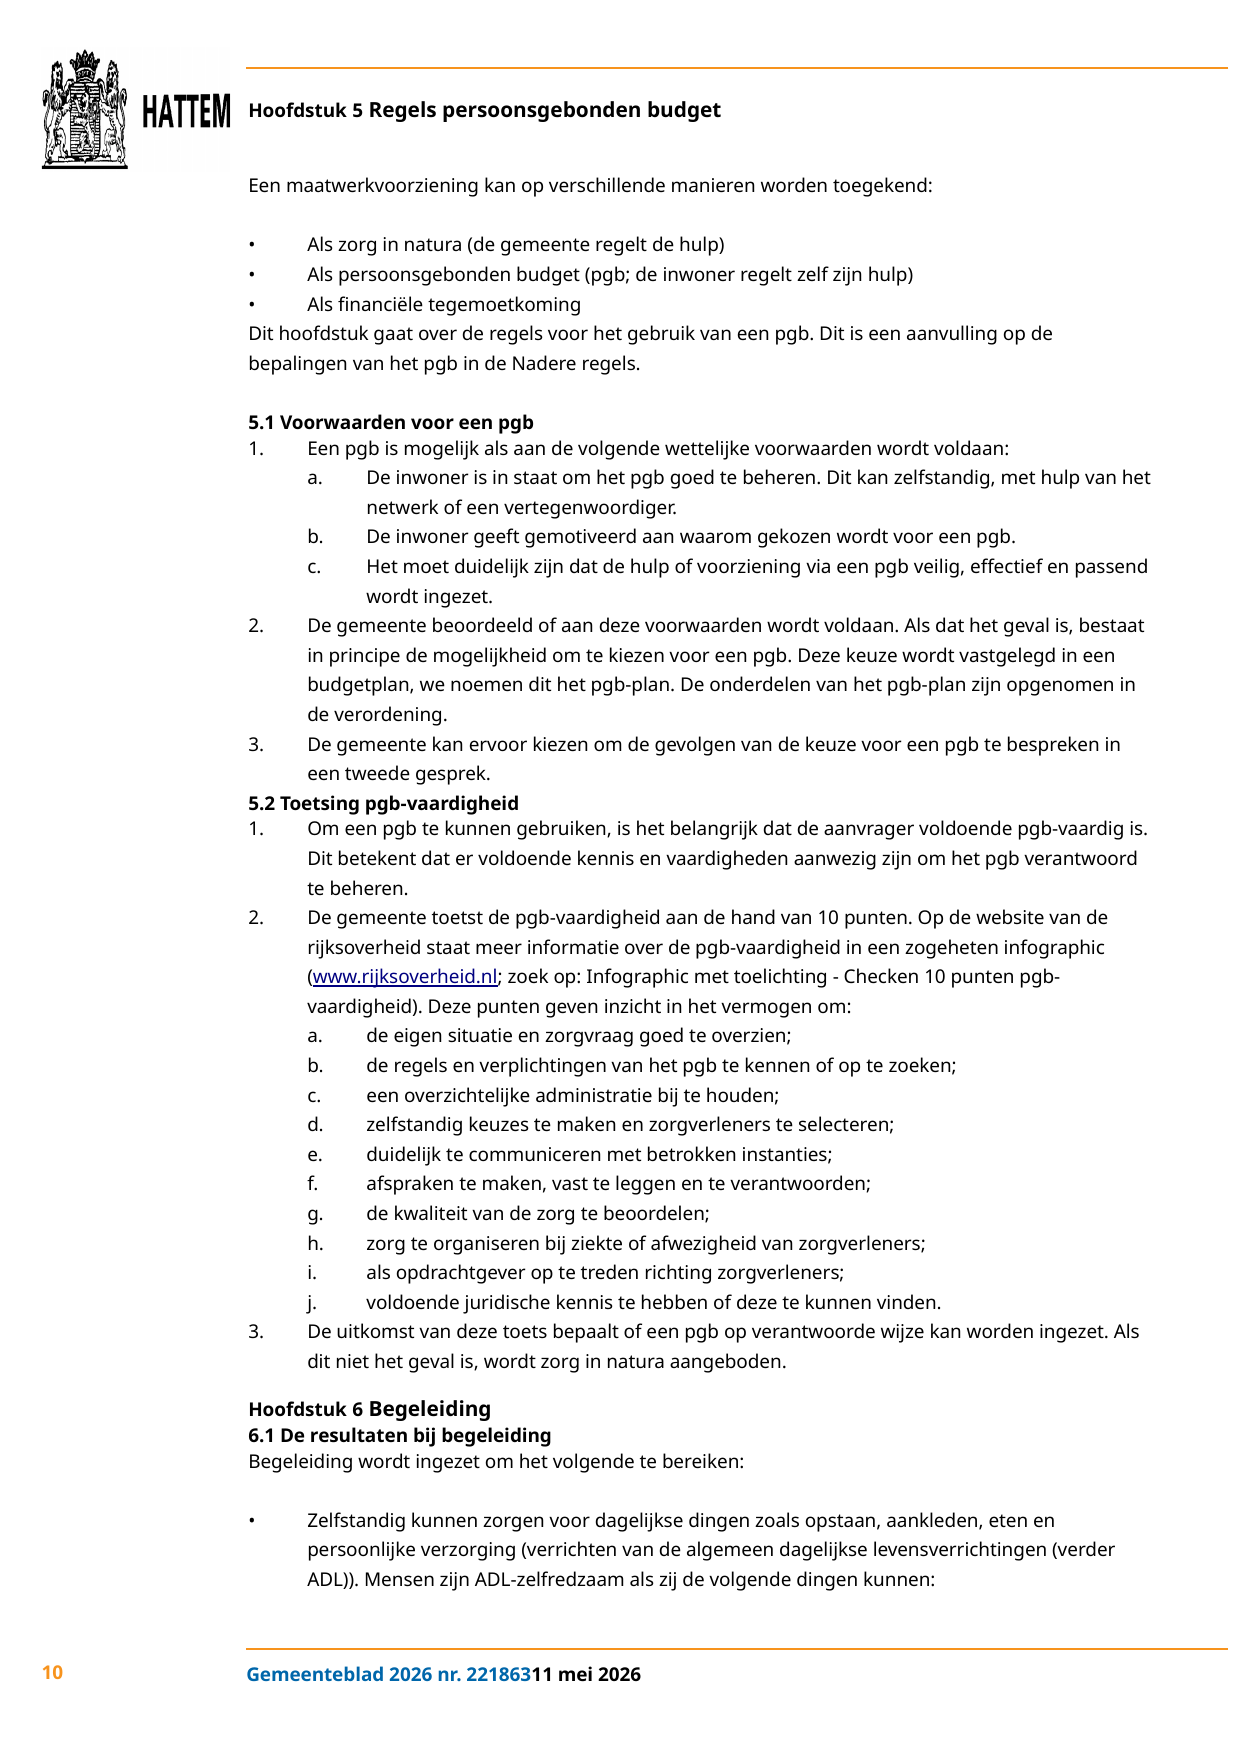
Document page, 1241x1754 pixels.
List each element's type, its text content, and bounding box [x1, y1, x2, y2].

text Hoofdstuk 6 Begeleiding [248, 1394, 1152, 1422]
list Als zorg in natura (de gemeente regelt de hulp) [248, 232, 1152, 257]
list duidelijk te communiceren met betrokken instanties; [307, 1141, 1152, 1167]
text Dit hoofdstuk gaat over de regels voor het gebruik van een pgb. Dit is een aanvulling op de bepalingen van het pgb in de Nadere regels. [248, 320, 1152, 376]
list Om een pgb te kunnen gebruiken, is het belangrijk dat de aanvrager voldoende pgb-vaardig is. Dit betekent dat er voldoende kennis en vaardigheden aanwezig zijn om het pgb verantwoord te beheren. [248, 816, 1152, 901]
list De gemeente beoordeeld of aan deze voorwaarden wordt voldaan. Als dat het geval is, bestaat in principe de mogelijkheid om te kiezen voor een pgb. Deze keuze wordt vastgelegd in een budgetplan, we noemen dit het pgb-plan. De onderdelen van het pgb-plan zijn opgenomen in de verordening. [248, 612, 1152, 727]
list Een pgb is mogelijk als aan de volgende wettelijke voorwaarden wordt voldaan: [248, 435, 1152, 461]
list De inwoner is in staat om het pgb goed te beheren. Dit kan zelfstandig, met hulp van het netwerk of een vertegenwoordiger. [307, 464, 1152, 520]
list afspraken te maken, vast te leggen en te verantwoorden; [307, 1171, 1152, 1196]
text 5.2 Toetsing pgb-vaardigheid [248, 790, 1152, 816]
text Een maatwerkvoorziening kan op verschillende manieren worden toegekend: [248, 172, 1152, 198]
picture [41, 47, 231, 172]
list zelfstandig keuzes te maken en zorgverleners te selecteren; [307, 1111, 1152, 1137]
list een overzichtelijke administratie bij te houden; [307, 1082, 1152, 1108]
text Hoofdstuk 5 Regels persoonsgebonden budget [248, 95, 1152, 123]
list de regels en verplichtingen van het pgb te kennen of op te zoeken; [307, 1052, 1152, 1078]
list de eigen situatie en zorgvraag goed te overzien; [307, 1023, 1152, 1048]
list Het moet duidelijk zijn dat de hulp of voorziening via een pgb veilig, effectief en passend wordt ingezet. [307, 553, 1152, 608]
list De inwoner geeft gemotiveerd aan waarom gekozen wordt voor een pgb. [307, 524, 1152, 549]
list als opdrachtgever op te treden richting zorgverleners; [307, 1259, 1152, 1285]
text 6.1 De resultaten bij begeleiding [248, 1422, 1152, 1448]
list Als persoonsgebonden budget (pgb; de inwoner regelt zelf zijn hulp) [248, 261, 1152, 287]
list Als financiële tegemoetkoming [248, 291, 1152, 317]
list De gemeente toetst de pgb-vaardigheid aan de hand van 10 punten. Op de website van de rijksoverheid staat meer informatie over de pgb-vaardigheid in een zogeheten infographic (www.rijksoverheid.nl; zoek op: Infographic met toelichting - Checken 10 punten pgb-vaardigheid). Deze punten geven inzicht in het vermogen om: [248, 904, 1152, 1019]
text 5.1 Voorwaarden voor een pgb [248, 409, 1152, 435]
list voldoende juridische kennis te hebben of deze te kunnen vinden. [307, 1289, 1152, 1315]
list De gemeente kan ervoor kiezen om de gevolgen van de keuze voor een pgb te bespreken in een tweede gesprek. [248, 731, 1152, 786]
list De uitkomst van deze toets bepaalt of een pgb op verantwoorde wijze kan worden ingezet. Als dit niet het geval is, wordt zorg in natura aangeboden. [248, 1318, 1152, 1374]
list zorg te organiseren bij ziekte of afwezigheid van zorgverleners; [307, 1230, 1152, 1256]
list de kwaliteit van de zorg te beoordelen; [307, 1200, 1152, 1226]
text Begeleiding wordt ingezet om het volgende te bereiken: [248, 1448, 1152, 1474]
list Zelfstandig kunnen zorgen voor dagelijkse dingen zoals opstaan, aankleden, eten en persoonlijke verzorging (verrichten van de algemeen dagelijkse levensverrichtingen (verder ADL)). Mensen zijn ADL-zelfredzaam als zij de volgende dingen kunnen: [248, 1507, 1152, 1592]
